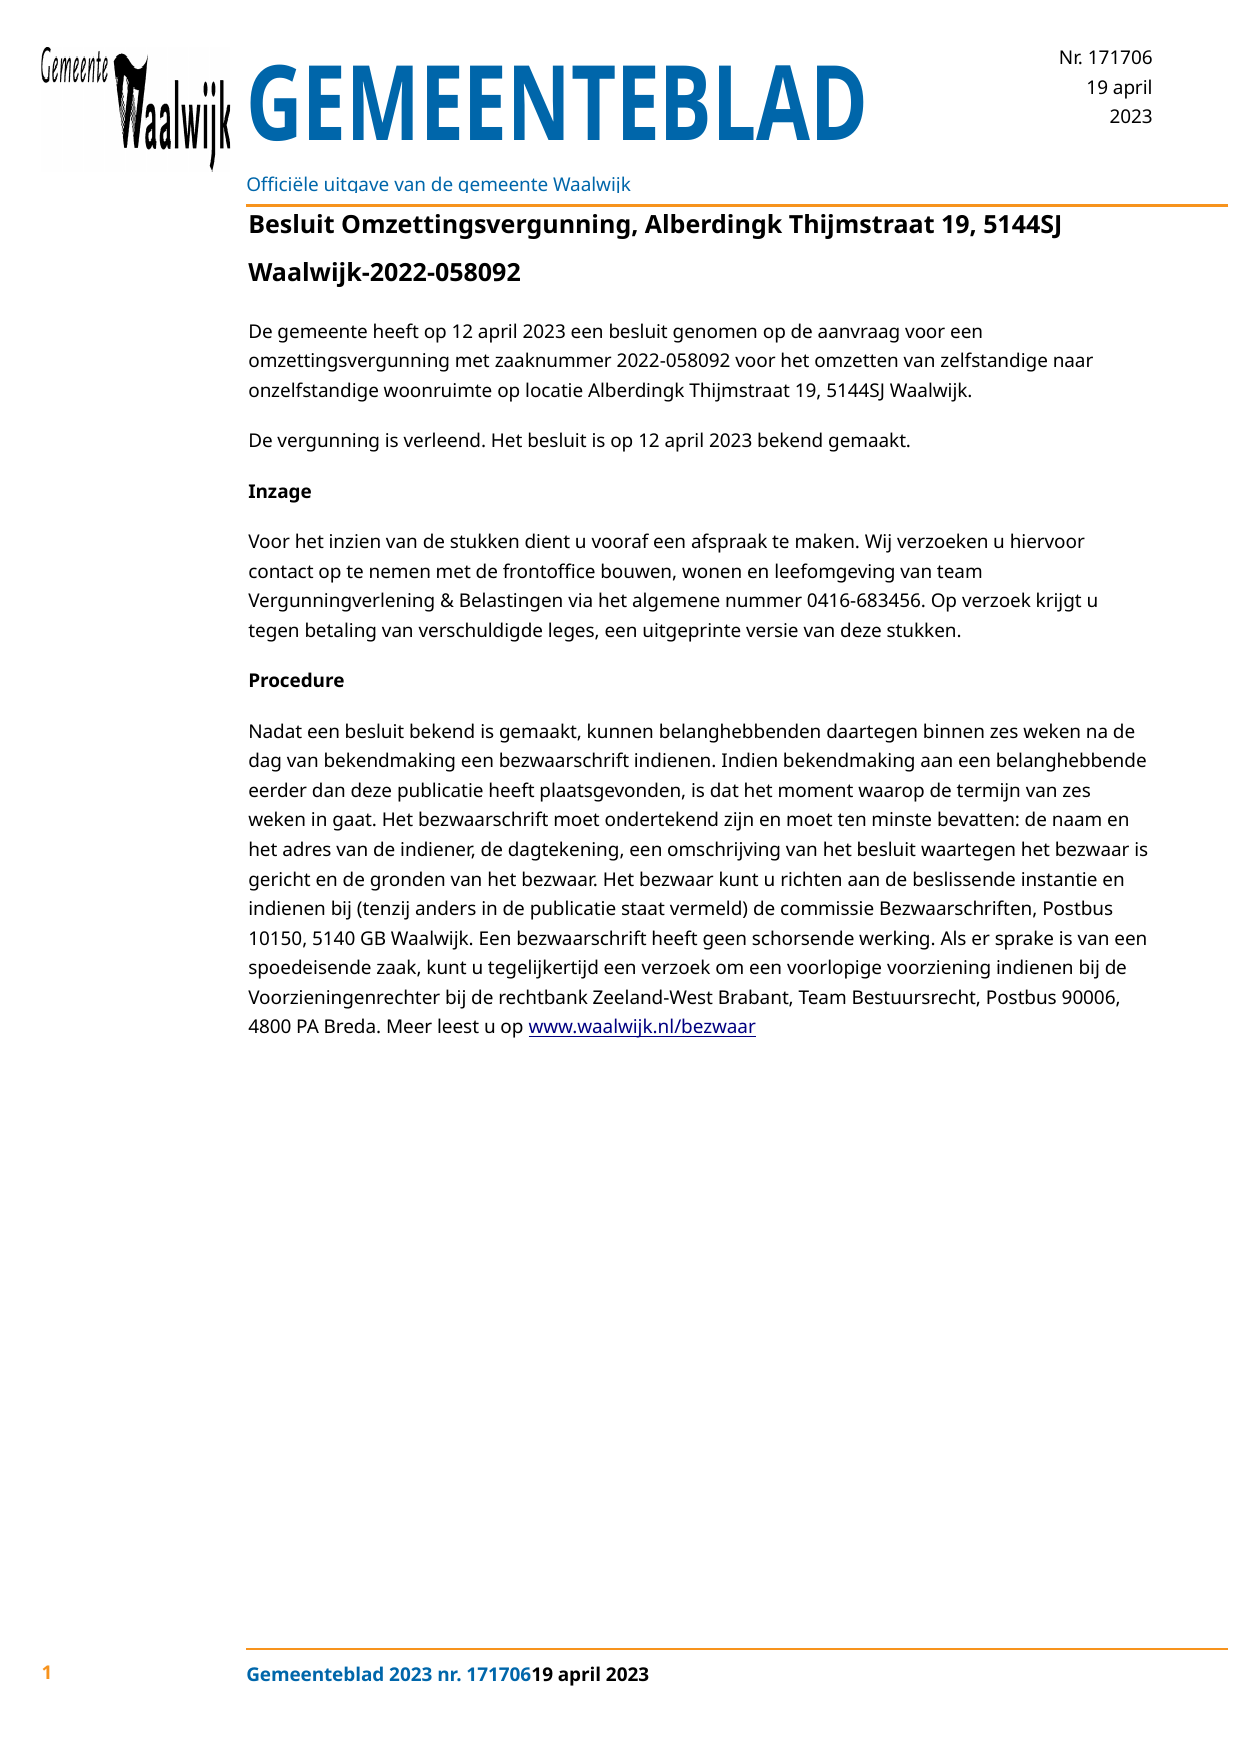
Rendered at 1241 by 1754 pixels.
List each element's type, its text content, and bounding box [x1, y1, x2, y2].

text Nadat een besluit bekend is gemaakt, kunnen belanghebbenden daartegen binnen zes weken na de dag van bekendmaking een bezwaarschrift indienen. Indien bekendmaking aan een belanghebbende eerder dan deze publicatie heeft plaatsgevonden, is dat het moment waarop de termijn van zes weken in gaat. Het bezwaarschrift moet ondertekend zijn en moet ten minste bevatten: de naam en het adres van de indiener, de dagtekening, een omschrijving van het besluit waartegen het bezwaar is gericht en de gronden van het bezwaar. Het bezwaar kunt u richten aan de beslissende instantie en indienen bij (tenzij anders in de publicatie staat vermeld) de commissie Bezwaarschriften, Postbus 10150, 5140 GB Waalwijk. Een bezwaarschrift heeft geen schorsende werking. Als er sprake is van een spoedeisende zaak, kunt u tegelijkertijd een verzoek om een voorlopige voorziening indienen bij de Voorzieningenrechter bij de rechtbank Zeeland-West Brabant, Team Bestuursrecht, Postbus 90006, 4800 PA Breda. Meer leest u op www.waalwijk.nl/bezwaar [248, 718, 1152, 1039]
text Voor het inzien van de stukken dient u vooraf een afspraak te maken. Wij verzoeken u hiervoor contact op te nemen met de frontoffice bouwen, wonen en leefomgeving van team Vergunningverlening & Belastingen via het algemene nummer 0416-683456. Op verzoek krijgt u tegen betaling van verschuldigde leges, een uitgeprinte versie van deze stukken. [248, 528, 1152, 643]
text De vergunning is verleend. Het besluit is op 12 april 2023 bekend gemaakt. [248, 427, 1152, 453]
text Procedure [248, 667, 1152, 693]
text Inzage [248, 478, 1152, 504]
picture [41, 47, 231, 172]
text Besluit Omzettingsvergunning, Alberdingk Thijmstraat 19, 5144SJ Waalwijk-2022-058092 [248, 207, 1152, 288]
text De gemeente heeft op 12 april 2023 een besluit genomen op de aanvraag voor een omzettingsvergunning met zaaknummer 2022-058092 voor het omzetten van zelfstandige naar onzelfstandige woonruimte op locatie Alberdingk Thijmstraat 19, 5144SJ Waalwijk. [248, 318, 1152, 403]
